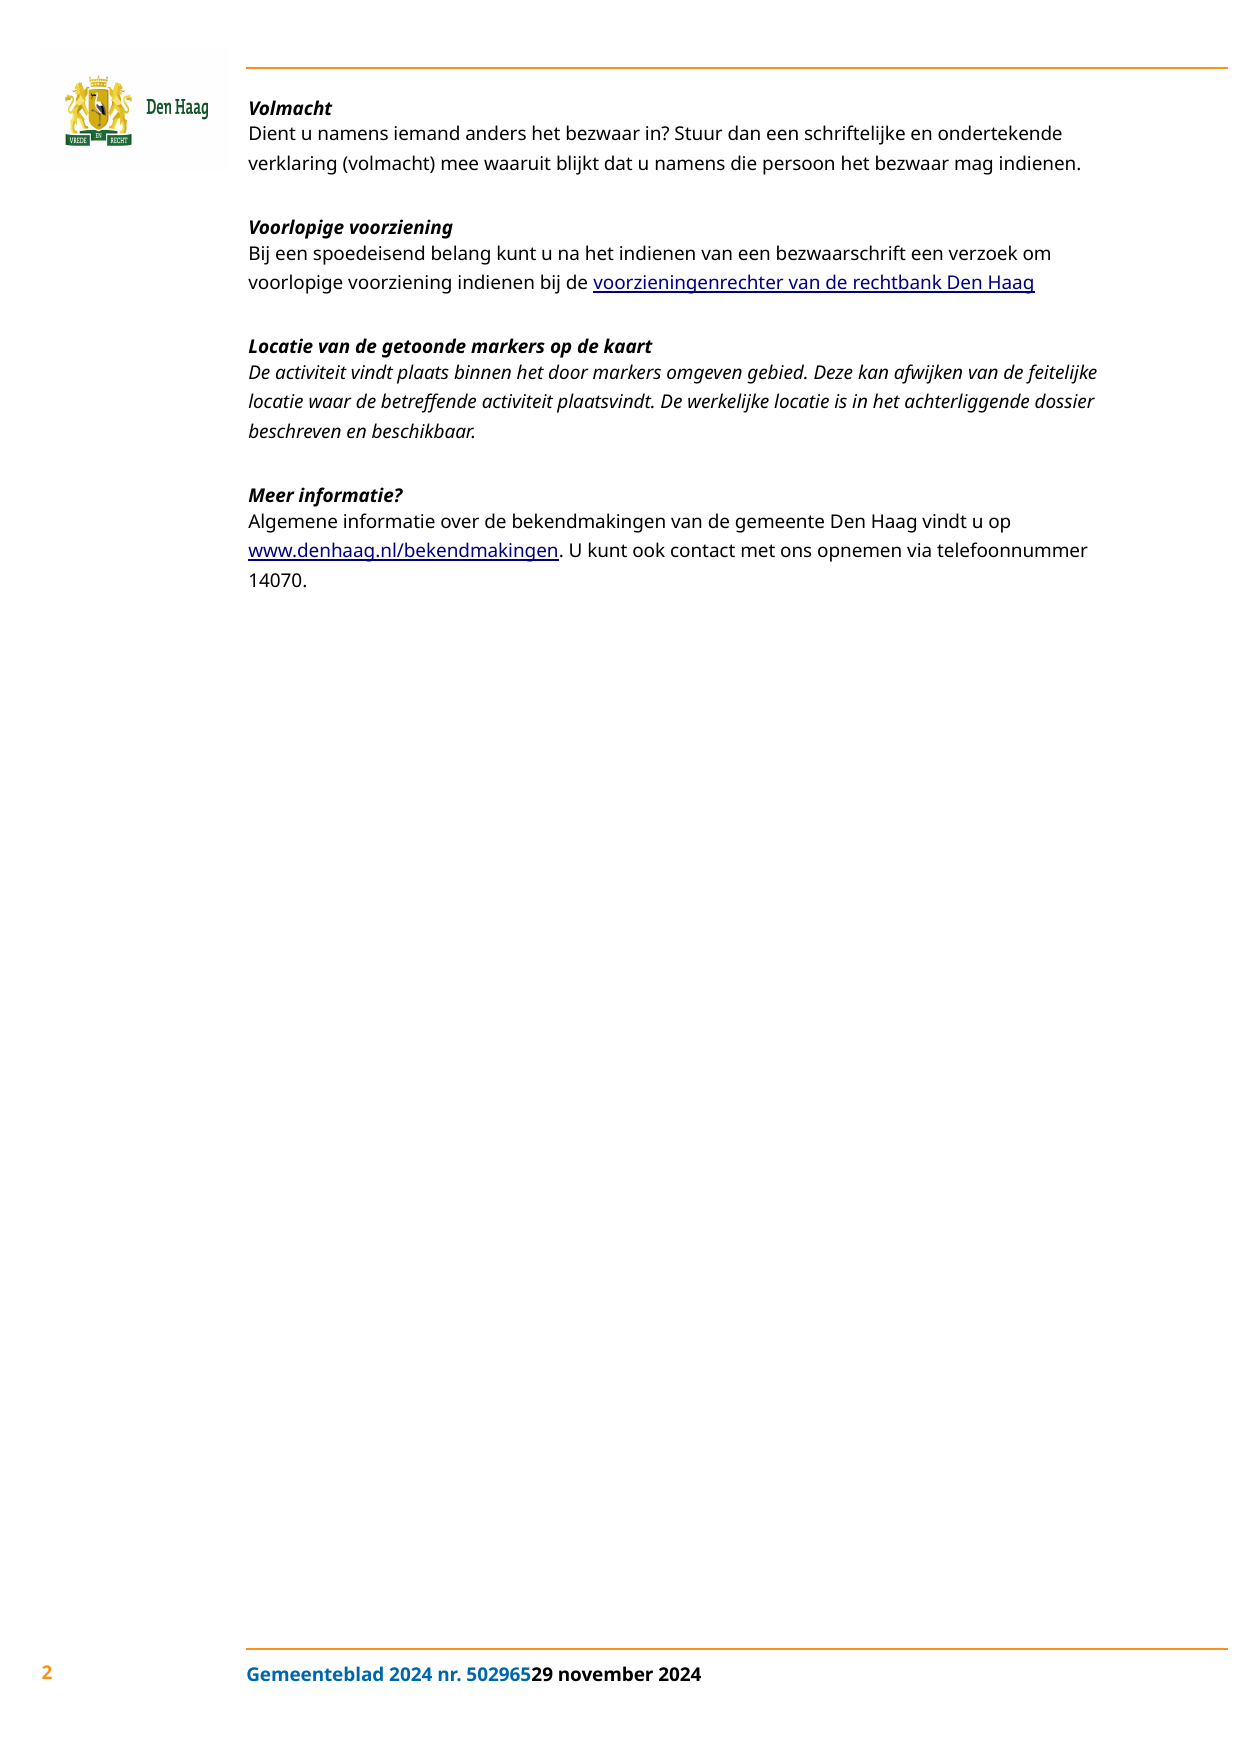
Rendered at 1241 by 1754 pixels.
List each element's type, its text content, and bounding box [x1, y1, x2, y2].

text Voorlopige voorziening [248, 214, 1152, 240]
text Dient u namens iemand anders het bezwaar in? Stuur dan een schriftelijke en ondertekende verklaring (volmacht) mee waaruit blijkt dat u namens die persoon het bezwaar mag indienen. [248, 121, 1152, 176]
text Volmacht [248, 95, 1152, 121]
picture [41, 47, 231, 172]
text Locatie van de getoonde markers op de kaart [248, 333, 1152, 359]
text De activiteit vindt plaats binnen het door markers omgeven gebied. Deze kan afwijken van de feitelijke locatie waar de betreffende activiteit plaatsvindt. De werkelijke locatie is in het achterliggende dossier beschreven en beschikbaar. [248, 359, 1152, 444]
text Bij een spoedeisend belang kunt u na het indienen van een bezwaarschrift een verzoek om voorlopige voorziening indienen bij de voorzieningenrechter van de rechtbank Den Haag [248, 240, 1152, 295]
text Meer informatie? [248, 482, 1152, 508]
text Algemene informatie over de bekendmakingen van de gemeente Den Haag vindt u op www.denhaag.nl/bekendmakingen. U kunt ook contact met ons opnemen via telefoonnummer 14070. [248, 508, 1152, 593]
